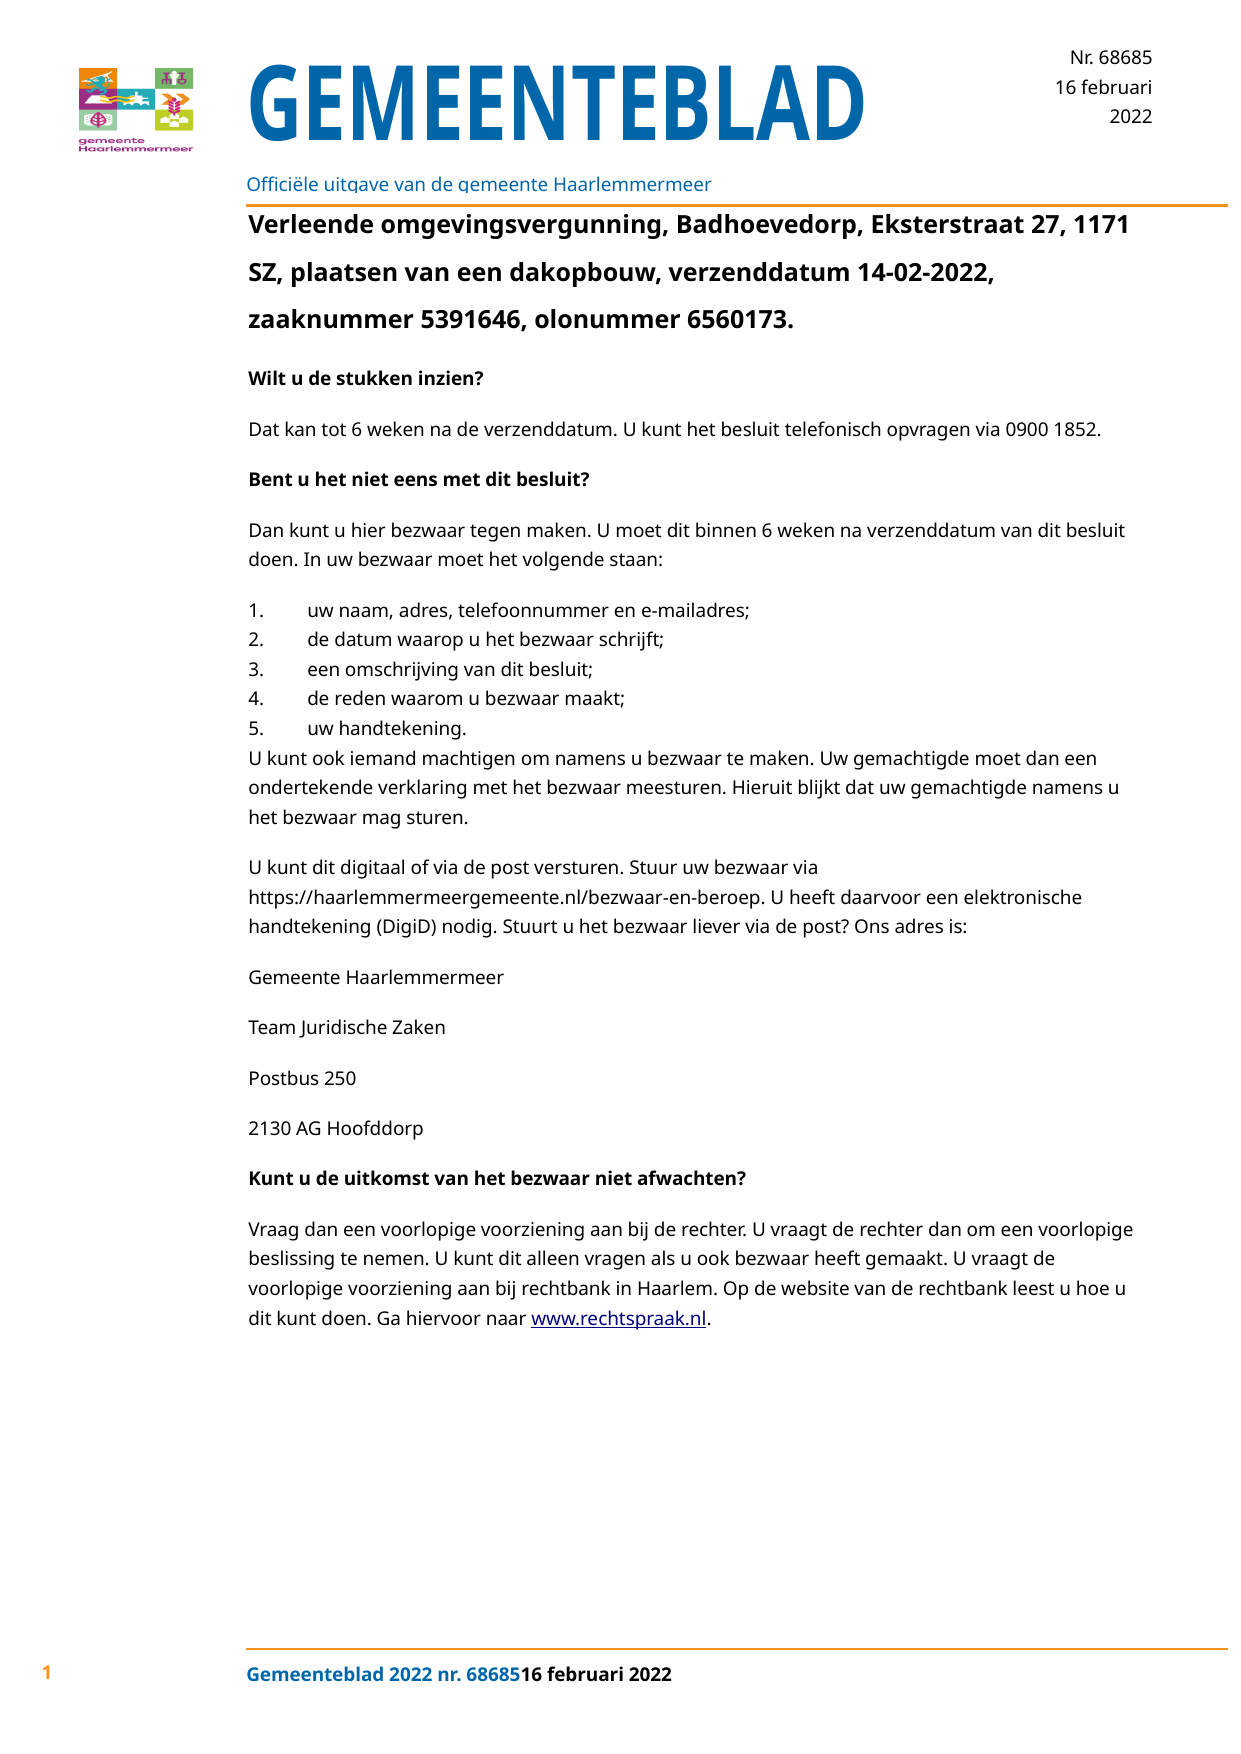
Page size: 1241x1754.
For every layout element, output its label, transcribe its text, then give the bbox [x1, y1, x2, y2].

text Postbus 250 [248, 1065, 1152, 1090]
picture [41, 47, 231, 172]
list de reden waarom u bezwaar maakt; [248, 686, 1152, 711]
text 2130 AG Hoofddorp [248, 1115, 1152, 1141]
text Dat kan tot 6 weken na de verzenddatum. U kunt het besluit telefonisch opvragen via 0900 1852. [248, 416, 1152, 442]
list een omschrijving van dit besluit; [248, 656, 1152, 682]
list uw handtekening. [248, 715, 1152, 741]
text Gemeente Haarlemmermeer [248, 964, 1152, 989]
text U kunt dit digitaal of via de post versturen. Stuur uw bezwaar via https://haarlemmermeergemeente.nl/bezwaar-en-beroep. U heeft daarvoor een elektronische handtekening (DigiD) nodig. Stuurt u het bezwaar liever via de post? Ons adres is: [248, 854, 1152, 939]
text Verleende omgevingsvergunning, Badhoevedorp, Eksterstraat 27, 1171 SZ, plaatsen van een dakopbouw, verzenddatum 14-02-2022, zaaknummer 5391646, olonummer 6560173. [248, 207, 1152, 336]
text U kunt ook iemand machtigen om namens u bezwaar te maken. Uw gemachtigde moet dan een ondertekende verklaring met het bezwaar meesturen. Hieruit blijkt dat uw gemachtigde namens u het bezwaar mag sturen. [248, 745, 1152, 829]
list uw naam, adres, telefoonnummer en e-mailadres; [248, 597, 1152, 622]
text Team Juridische Zaken [248, 1014, 1152, 1040]
text Vraag dan een voorlopige voorziening aan bij de rechter. U vraagt de rechter dan om een voorlopige beslissing te nemen. U kunt dit alleen vragen als u ook bezwaar heeft gemaakt. U vraagt de voorlopige voorziening aan bij rechtbank in Haarlem. Op de website van de rechtbank leest u hoe u dit kunt doen. Ga hiervoor naar www.rechtspraak.nl. [248, 1216, 1152, 1330]
text Kunt u de uitkomst van het bezwaar niet afwachten? [248, 1166, 1152, 1191]
list de datum waarop u het bezwaar schrijft; [248, 626, 1152, 652]
text Wilt u de stukken inzien? [248, 366, 1152, 391]
text Dan kunt u hier bezwaar tegen maken. U moet dit binnen 6 weken na verzenddatum van dit besluit doen. In uw bezwaar moet het volgende staan: [248, 517, 1152, 572]
text Bent u het niet eens met dit besluit? [248, 466, 1152, 492]
